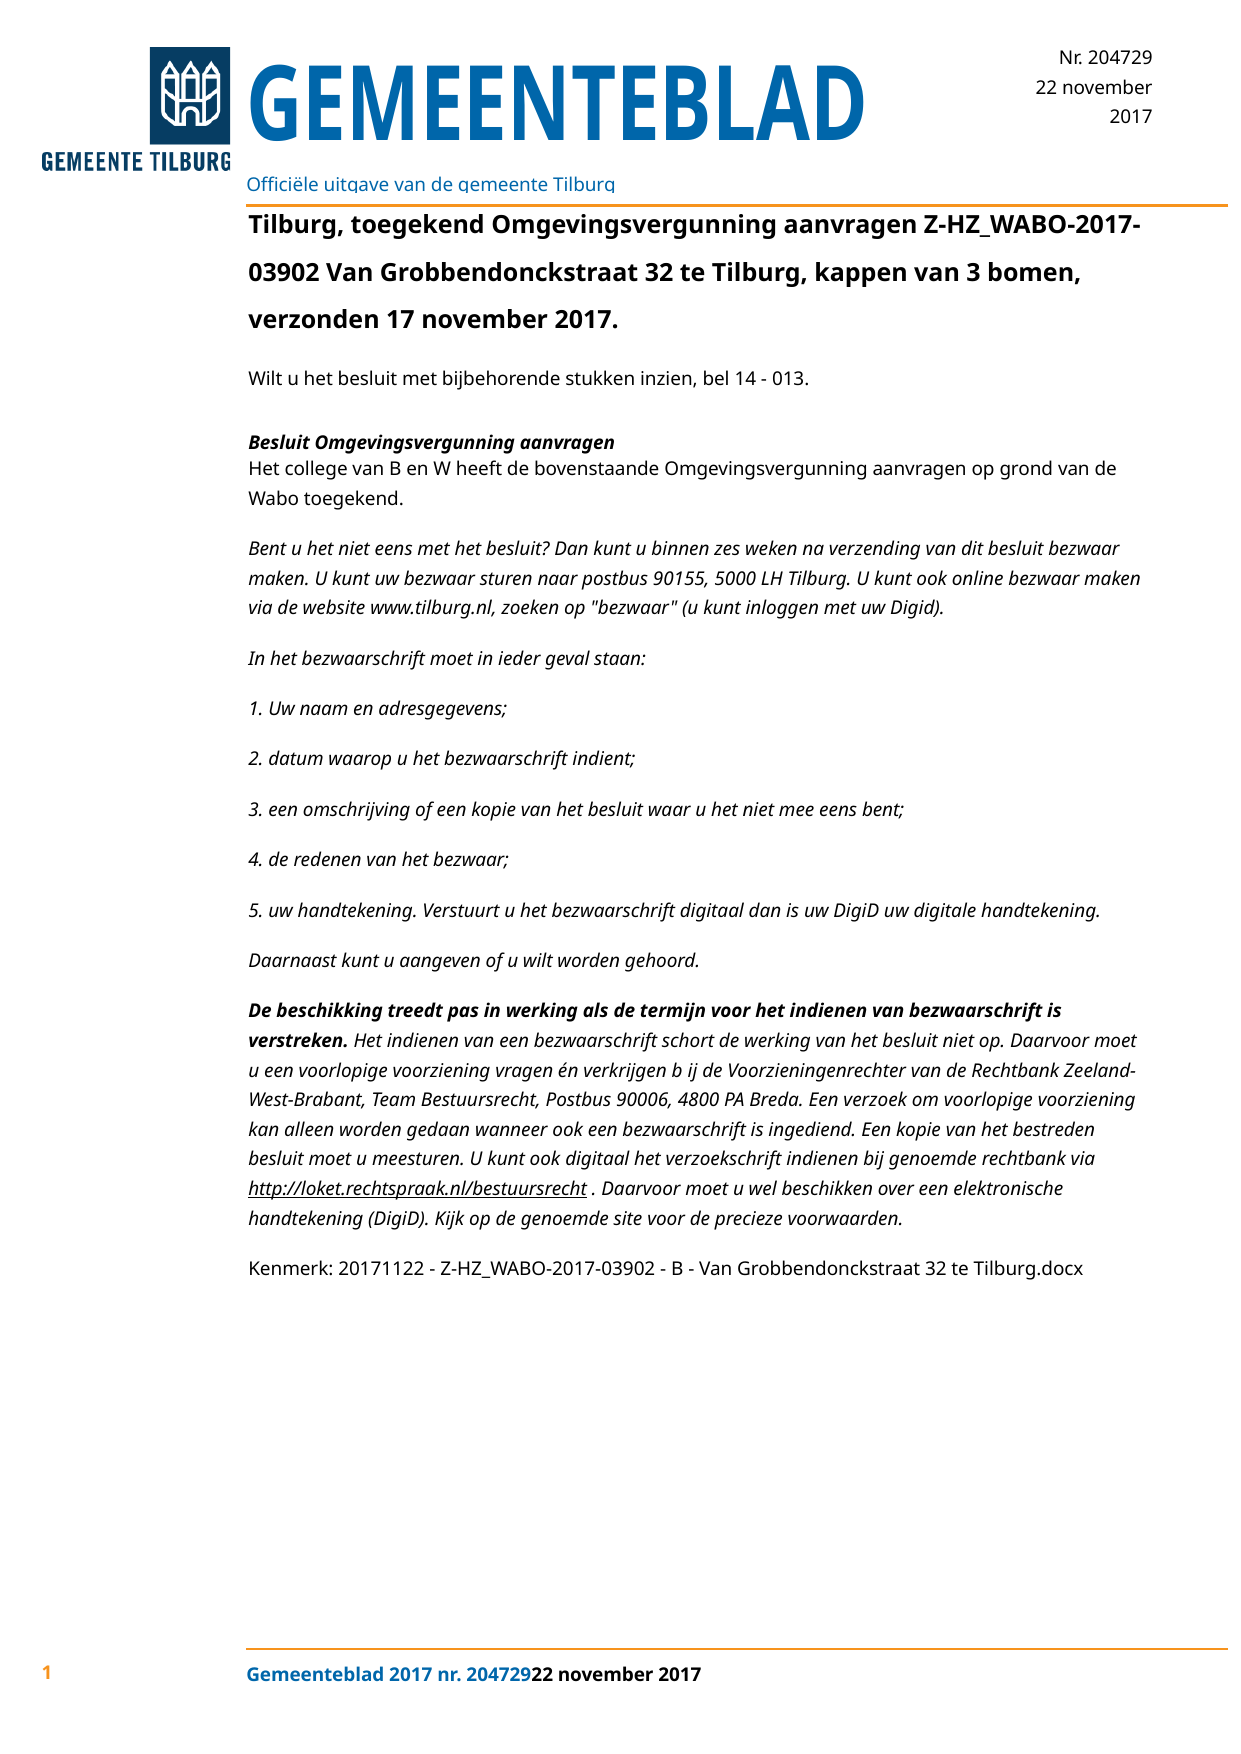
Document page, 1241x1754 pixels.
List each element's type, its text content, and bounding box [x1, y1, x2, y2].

picture [41, 47, 231, 172]
text Het college van B en W heeft de bovenstaande Omgevingsvergunning aanvragen op grond van de Wabo toegekend. [248, 455, 1152, 511]
text Tilburg, toegekend Omgevingsvergunning aanvragen Z-HZ_WABO-2017-03902 Van Grobbendonckstraat 32 te Tilburg, kappen van 3 bomen, verzonden 17 november 2017. [248, 207, 1152, 336]
text 5. uw handtekening. Verstuurt u het bezwaarschrift digitaal dan is uw DigiD uw digitale handtekening. [248, 897, 1152, 923]
text 3. een omschrijving of een kopie van het besluit waar u het niet mee eens bent; [248, 796, 1152, 822]
text Bent u het niet eens met het besluit? Dan kunt u binnen zes weken na verzending van dit besluit bezwaar maken. U kunt uw bezwaar sturen naar postbus 90155, 5000 LH Tilburg. U kunt ook online bezwaar maken via de website www.tilburg.nl, zoeken op "bezwaar" (u kunt inloggen met uw Digid). [248, 535, 1152, 620]
text Kenmerk: 20171122 - Z-HZ_WABO-2017-03902 - B - Van Grobbendonckstraat 32 te Tilburg.docx [248, 1255, 1152, 1281]
text In het bezwaarschrift moet in ieder geval staan: [248, 645, 1152, 671]
text Wilt u het besluit met bijbehorende stukken inzien, bel 14 - 013. [248, 366, 1152, 391]
text 2. datum waarop u het bezwaarschrift indient; [248, 746, 1152, 771]
text De beschikking treedt pas in werking als de termijn voor het indienen van bezwaarschrift is verstreken. Het indienen van een bezwaarschrift schort de werking van het besluit niet op. Daarvoor moet u een voorlopige voorziening vragen én verkrijgen b ij de Voorzieningenrechter van de Rechtbank Zeeland-West-Brabant, Team Bestuursrecht, Postbus 90006, 4800 PA Breda. Een verzoek om voorlopige voorziening kan alleen worden gedaan wanneer ook een bezwaarschrift is ingediend. Een kopie van het bestreden besluit moet u meesturen. U kunt ook digitaal het verzoekschrift indienen bij genoemde rechtbank via http://loket.rechtspraak.nl/bestuursrecht . Daarvoor moet u wel beschikken over een elektronische handtekening (DigiD). Kijk op de genoemde site voor de precieze voorwaarden. [248, 998, 1152, 1231]
text Besluit Omgevingsvergunning aanvragen [248, 429, 1152, 455]
text Daarnaast kunt u aangeven of u wilt worden gehoord. [248, 947, 1152, 973]
text 4. de redenen van het bezwaar; [248, 846, 1152, 872]
text 1. Uw naam en adresgegevens; [248, 695, 1152, 721]
